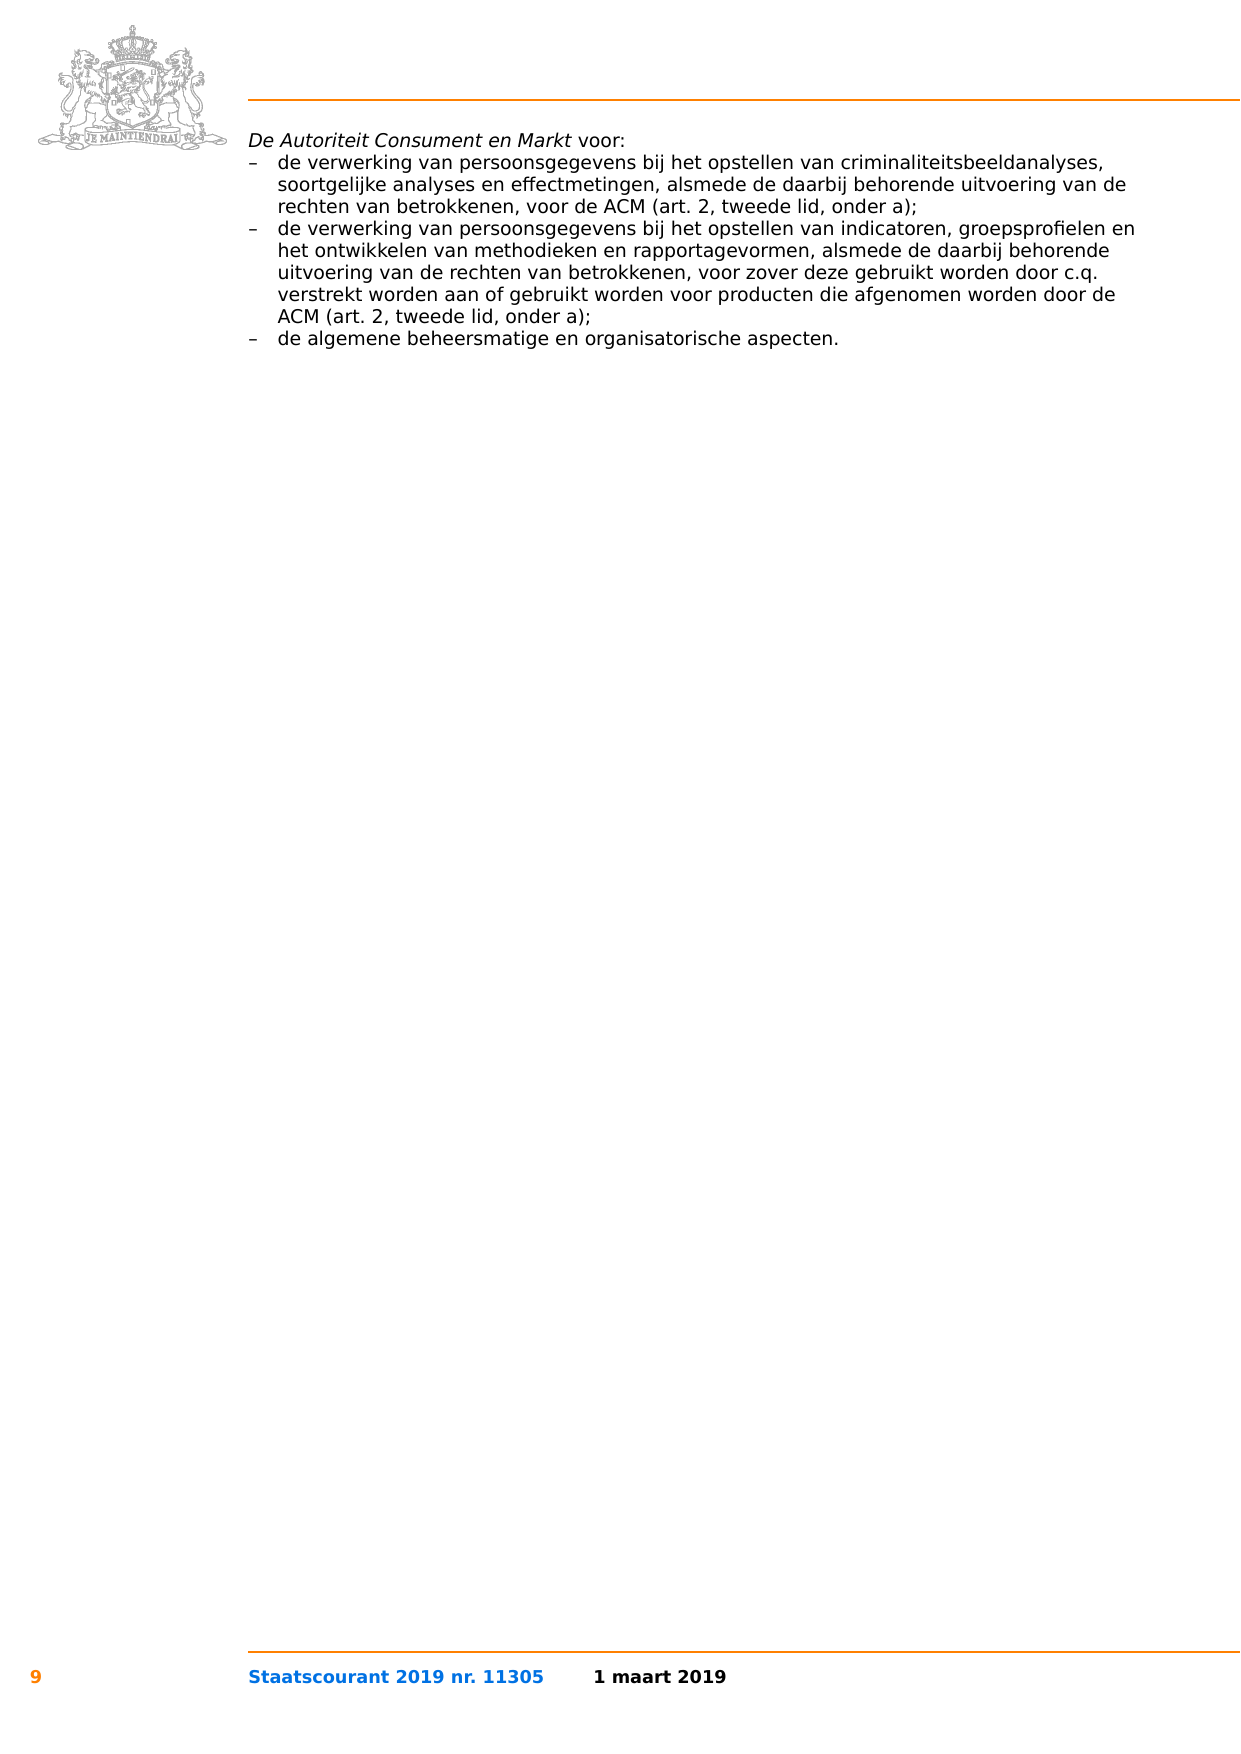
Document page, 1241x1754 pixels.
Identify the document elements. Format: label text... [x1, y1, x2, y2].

picture [38, 25, 227, 150]
text – de algemene beheersmatige en organisatorische aspecten. [248, 328, 1163, 350]
text – de verwerking van persoonsgegevens bij het opstellen van indicatoren, groepsprofielen en het ontwikkelen van methodieken en rapportagevormen, alsmede de daarbij behorende uitvoering van de rechten van betrokkenen, voor zover deze gebruikt worden door c.q. verstrekt worden aan of gebruikt worden voor producten die afgenomen worden door de ACM (art. 2, tweede lid, onder a); [248, 218, 1163, 328]
text De Autoriteit Consument en Markt voor: [248, 130, 1163, 152]
text – de verwerking van persoonsgegevens bij het opstellen van criminaliteitsbeeldanalyses, soortgelijke analyses en effectmetingen, alsmede de daarbij behorende uitvoering van de rechten van betrokkenen, voor de ACM (art. 2, tweede lid, onder a); [248, 152, 1163, 218]
